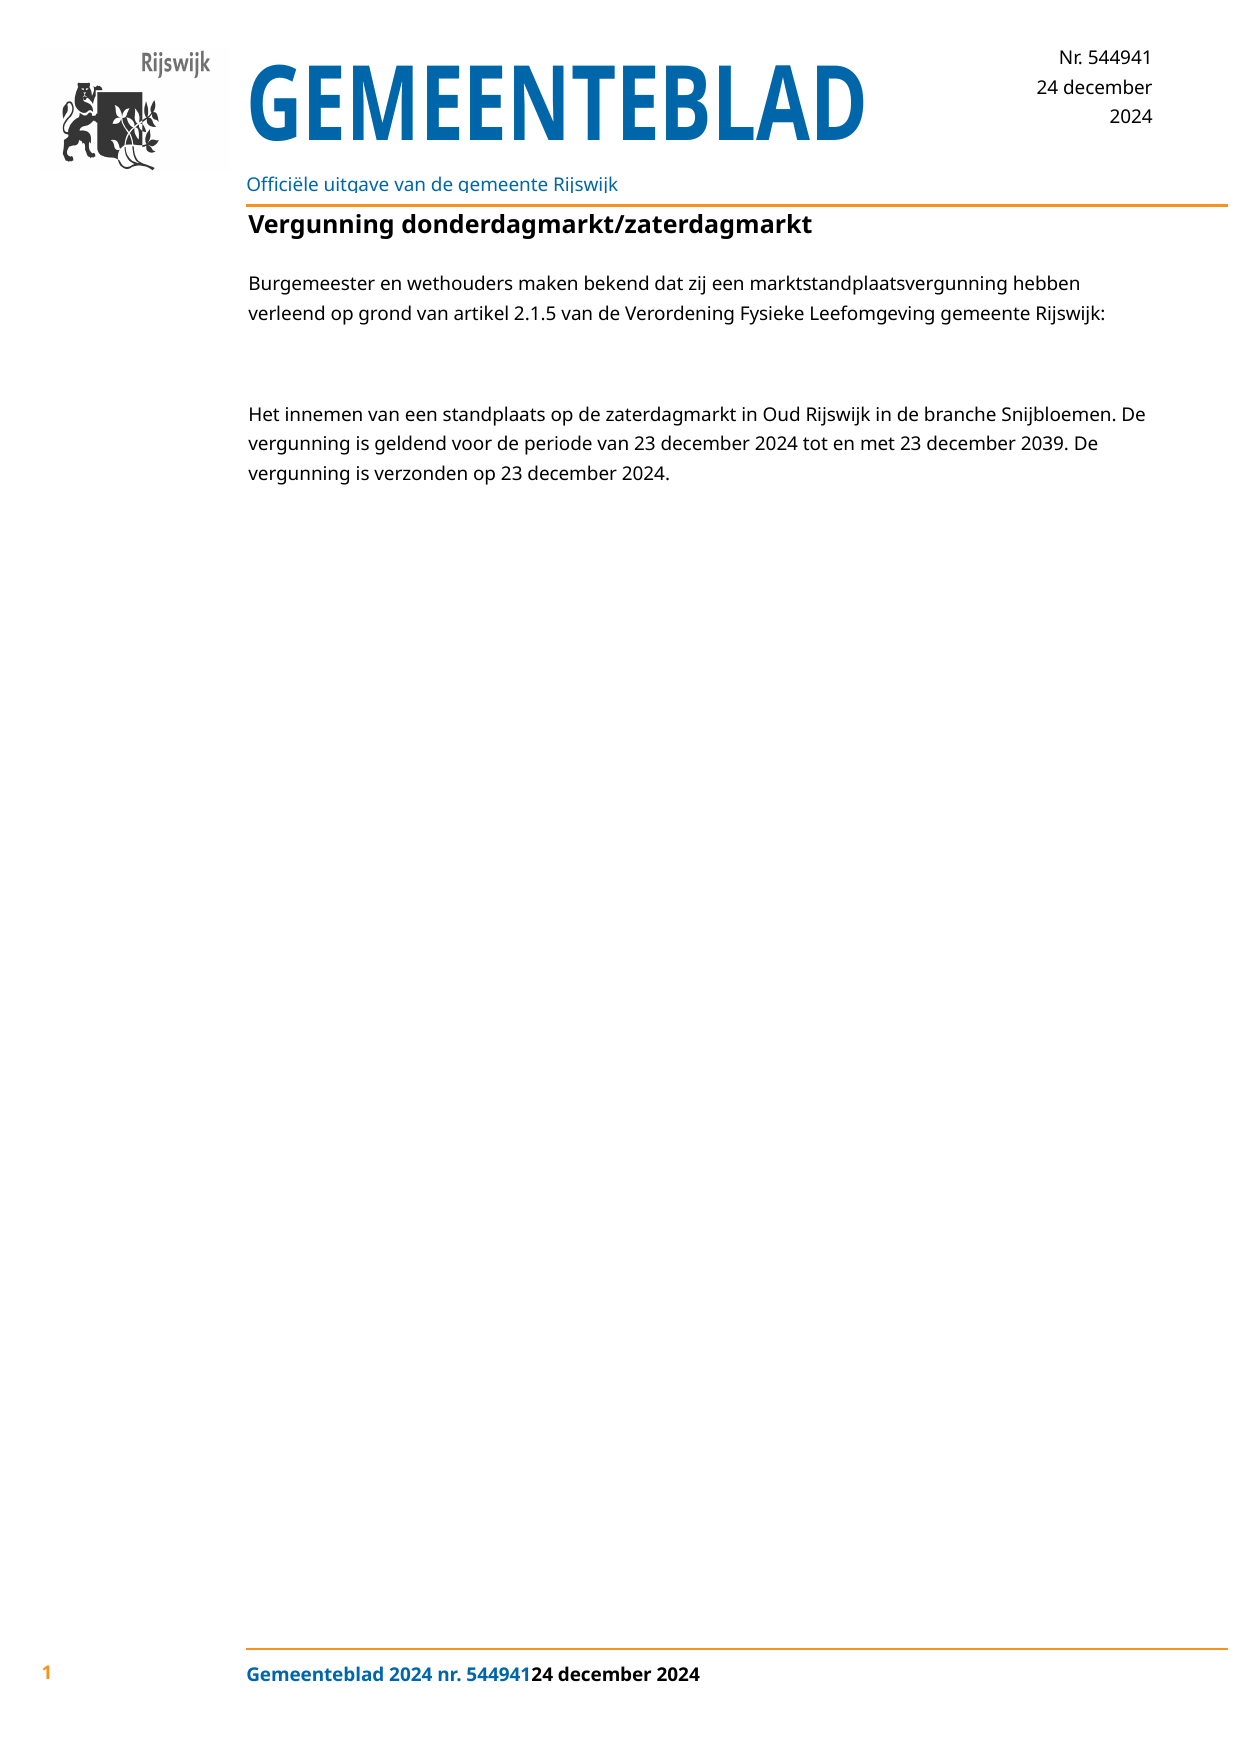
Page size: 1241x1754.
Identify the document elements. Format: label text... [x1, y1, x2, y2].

text Vergunning donderdagmarkt/zaterdagmarkt [248, 207, 1152, 241]
picture [41, 47, 231, 172]
text Burgemeester en wethouders maken bekend dat zij een marktstandplaatsvergunning hebben verleend op grond van artikel 2.1.5 van de Verordening Fysieke Leefomgeving gemeente Rijswijk: [248, 270, 1152, 326]
text Het innemen van een standplaats op de zaterdagmarkt in Oud Rijswijk in de branche Snijbloemen. De vergunning is geldend voor de periode van 23 december 2024 tot en met 23 december 2039. De vergunning is verzonden op 23 december 2024. [248, 401, 1152, 486]
